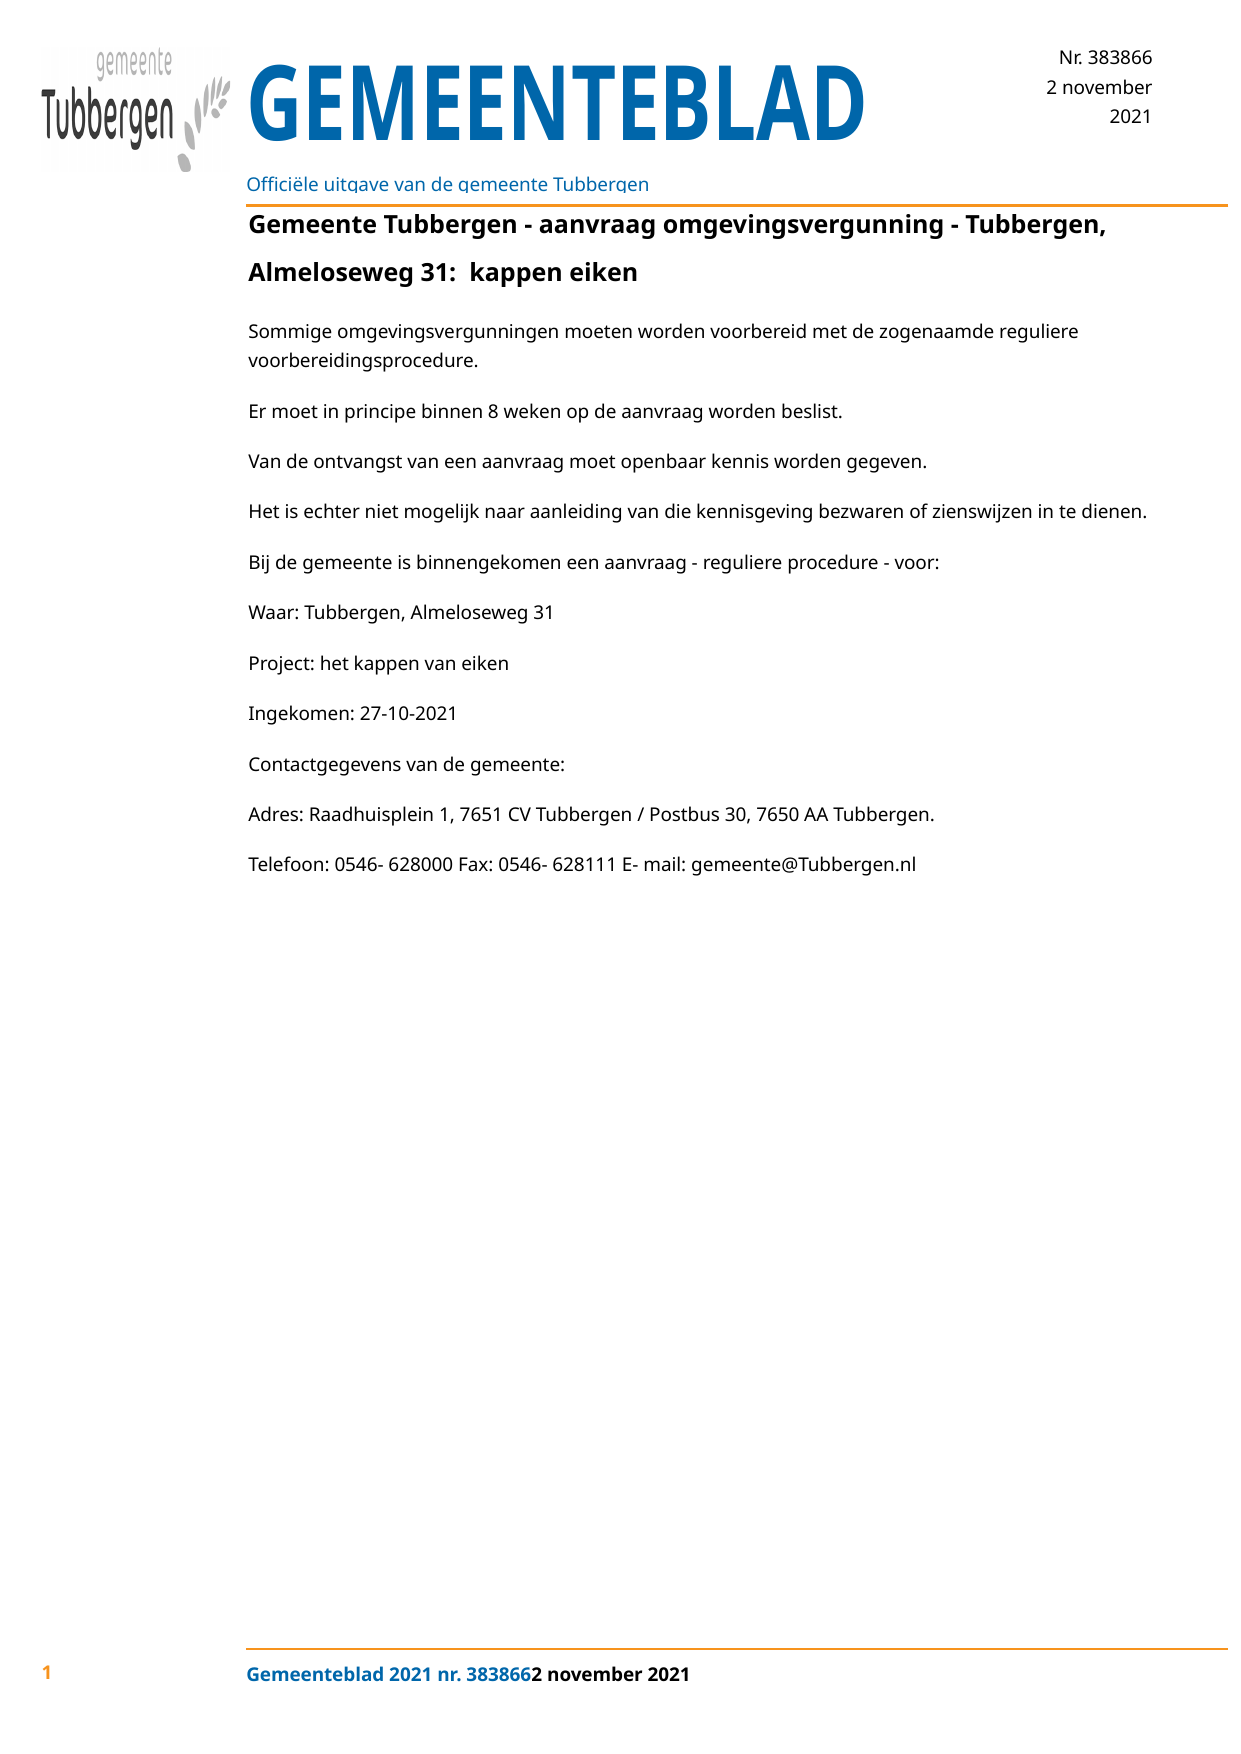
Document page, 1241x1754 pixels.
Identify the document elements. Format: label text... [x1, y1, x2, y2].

text Adres: Raadhuisplein 1, 7651 CV Tubbergen / Postbus 30, 7650 AA Tubbergen. [248, 801, 1152, 827]
text Project: het kappen van eiken [248, 650, 1152, 676]
text Van de ontvangst van een aanvraag moet openbaar kennis worden gegeven. [248, 448, 1152, 474]
text Telefoon: 0546- 628000 Fax: 0546- 628111 E- mail: gemeente@Tubbergen.nl [248, 852, 1152, 877]
text Het is echter niet mogelijk naar aanleiding van die kennisgeving bezwaren of zienswijzen in te dienen. [248, 499, 1152, 524]
text Er moet in principe binnen 8 weken op de aanvraag worden beslist. [248, 398, 1152, 424]
text Bij de gemeente is binnengekomen een aanvraag - reguliere procedure - voor: [248, 549, 1152, 575]
text Waar: Tubbergen, Almeloseweg 31 [248, 599, 1152, 625]
picture [41, 47, 231, 172]
text Sommige omgevingsvergunningen moeten worden voorbereid met de zogenaamde reguliere voorbereidingsprocedure. [248, 318, 1152, 373]
text Ingekomen: 27-10-2021 [248, 700, 1152, 726]
text Contactgegevens van de gemeente: [248, 751, 1152, 777]
text Gemeente Tubbergen - aanvraag omgevingsvergunning - Tubbergen, Almeloseweg 31: kappen eiken [248, 207, 1152, 288]
